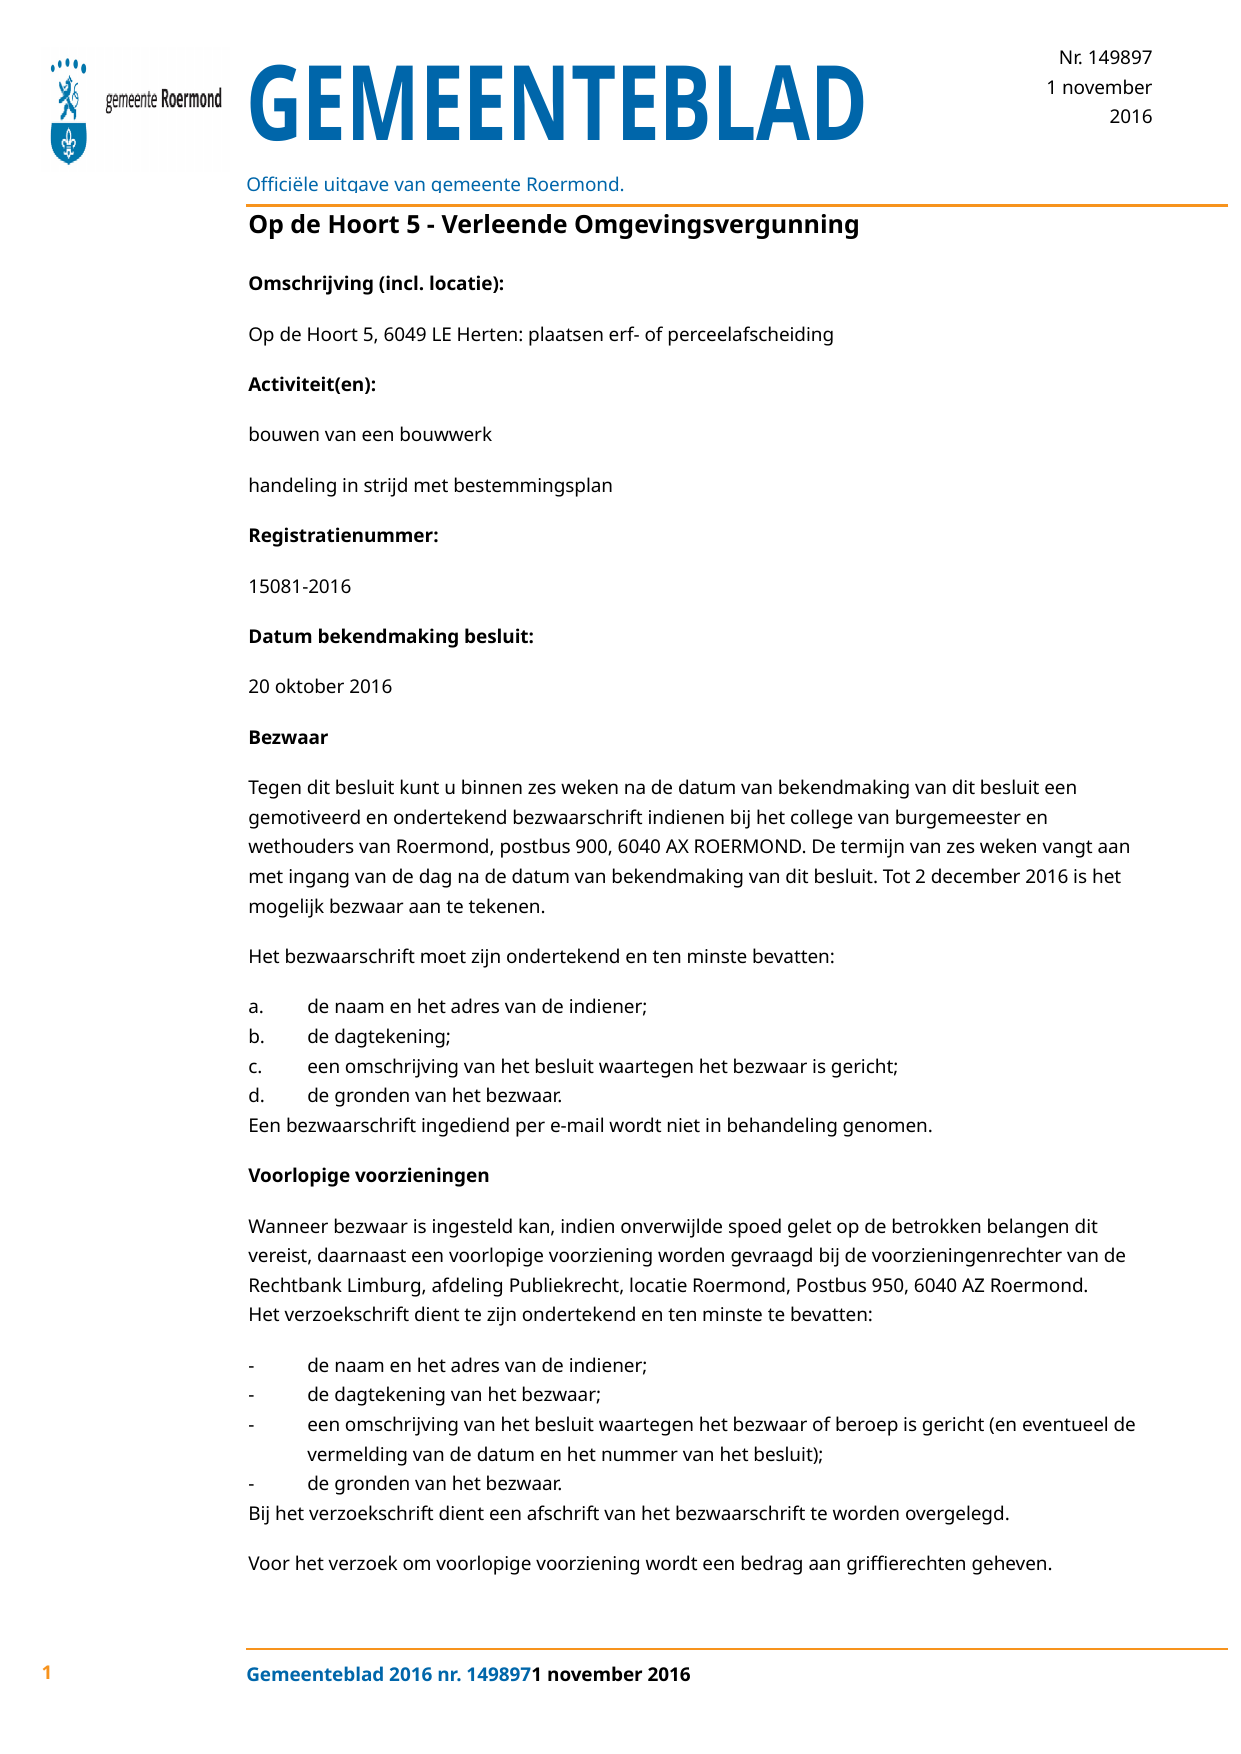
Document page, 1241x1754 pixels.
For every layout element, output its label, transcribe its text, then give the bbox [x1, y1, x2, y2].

text Registratienummer: [248, 522, 1152, 548]
text Op de Hoort 5, 6049 LE Herten: plaatsen erf- of perceelafscheiding [248, 321, 1152, 346]
text Omschrijving (incl. locatie): [248, 270, 1152, 296]
list een omschrijving van het besluit waartegen het bezwaar is gericht; [248, 1053, 1152, 1078]
text Bij het verzoekschrift dient een afschrift van het bezwaarschrift te worden overgelegd. [248, 1500, 1152, 1526]
list de dagtekening; [248, 1023, 1152, 1049]
list de naam en het adres van de indiener; [248, 1352, 1152, 1378]
text Tegen dit besluit kunt u binnen zes weken na de datum van bekendmaking van dit besluit een gemotiveerd en ondertekend bezwaarschrift indienen bij het college van burgemeester en wethouders van Roermond, postbus 900, 6040 AX ROERMOND. De termijn van zes weken vangt aan met ingang van de dag na de datum van bekendmaking van dit besluit. Tot 2 december 2016 is het mogelijk bezwaar aan te tekenen. [248, 774, 1152, 918]
text bouwen van een bouwwerk [248, 422, 1152, 447]
text 15081-2016 [248, 573, 1152, 598]
text Activiteit(en): [248, 371, 1152, 397]
text handeling in strijd met bestemmingsplan [248, 472, 1152, 498]
list de dagtekening van het bezwaar; [248, 1382, 1152, 1407]
text Bezwaar [248, 724, 1152, 750]
text Voorlopige voorzieningen [248, 1162, 1152, 1188]
list een omschrijving van het besluit waartegen het bezwaar of beroep is gericht (en eventueel de vermelding van de datum en het nummer van het besluit); [248, 1411, 1152, 1466]
list de gronden van het bezwaar. [248, 1470, 1152, 1496]
text Wanneer bezwaar is ingesteld kan, indien onverwijlde spoed gelet op de betrokken belangen dit vereist, daarnaast een voorlopige voorziening worden gevraagd bij de voorzieningenrechter van de Rechtbank Limburg, afdeling Publiekrecht, locatie Roermond, Postbus 950, 6040 AZ Roermond. Het verzoekschrift dient te zijn ondertekend en ten minste te bevatten: [248, 1213, 1152, 1327]
list de naam en het adres van de indiener; [248, 994, 1152, 1019]
list de gronden van het bezwaar. [248, 1082, 1152, 1108]
text Op de Hoort 5 - Verleende Omgevingsvergunning [248, 207, 1152, 241]
text Het bezwaarschrift moet zijn ondertekend en ten minste bevatten: [248, 943, 1152, 969]
text 20 oktober 2016 [248, 674, 1152, 699]
text Datum bekendmaking besluit: [248, 623, 1152, 649]
text Voor het verzoek om voorlopige voorziening wordt een bedrag aan griffierechten geheven. [248, 1550, 1152, 1576]
text Een bezwaarschrift ingediend per e-mail wordt niet in behandeling genomen. [248, 1112, 1152, 1138]
picture [41, 47, 231, 172]
